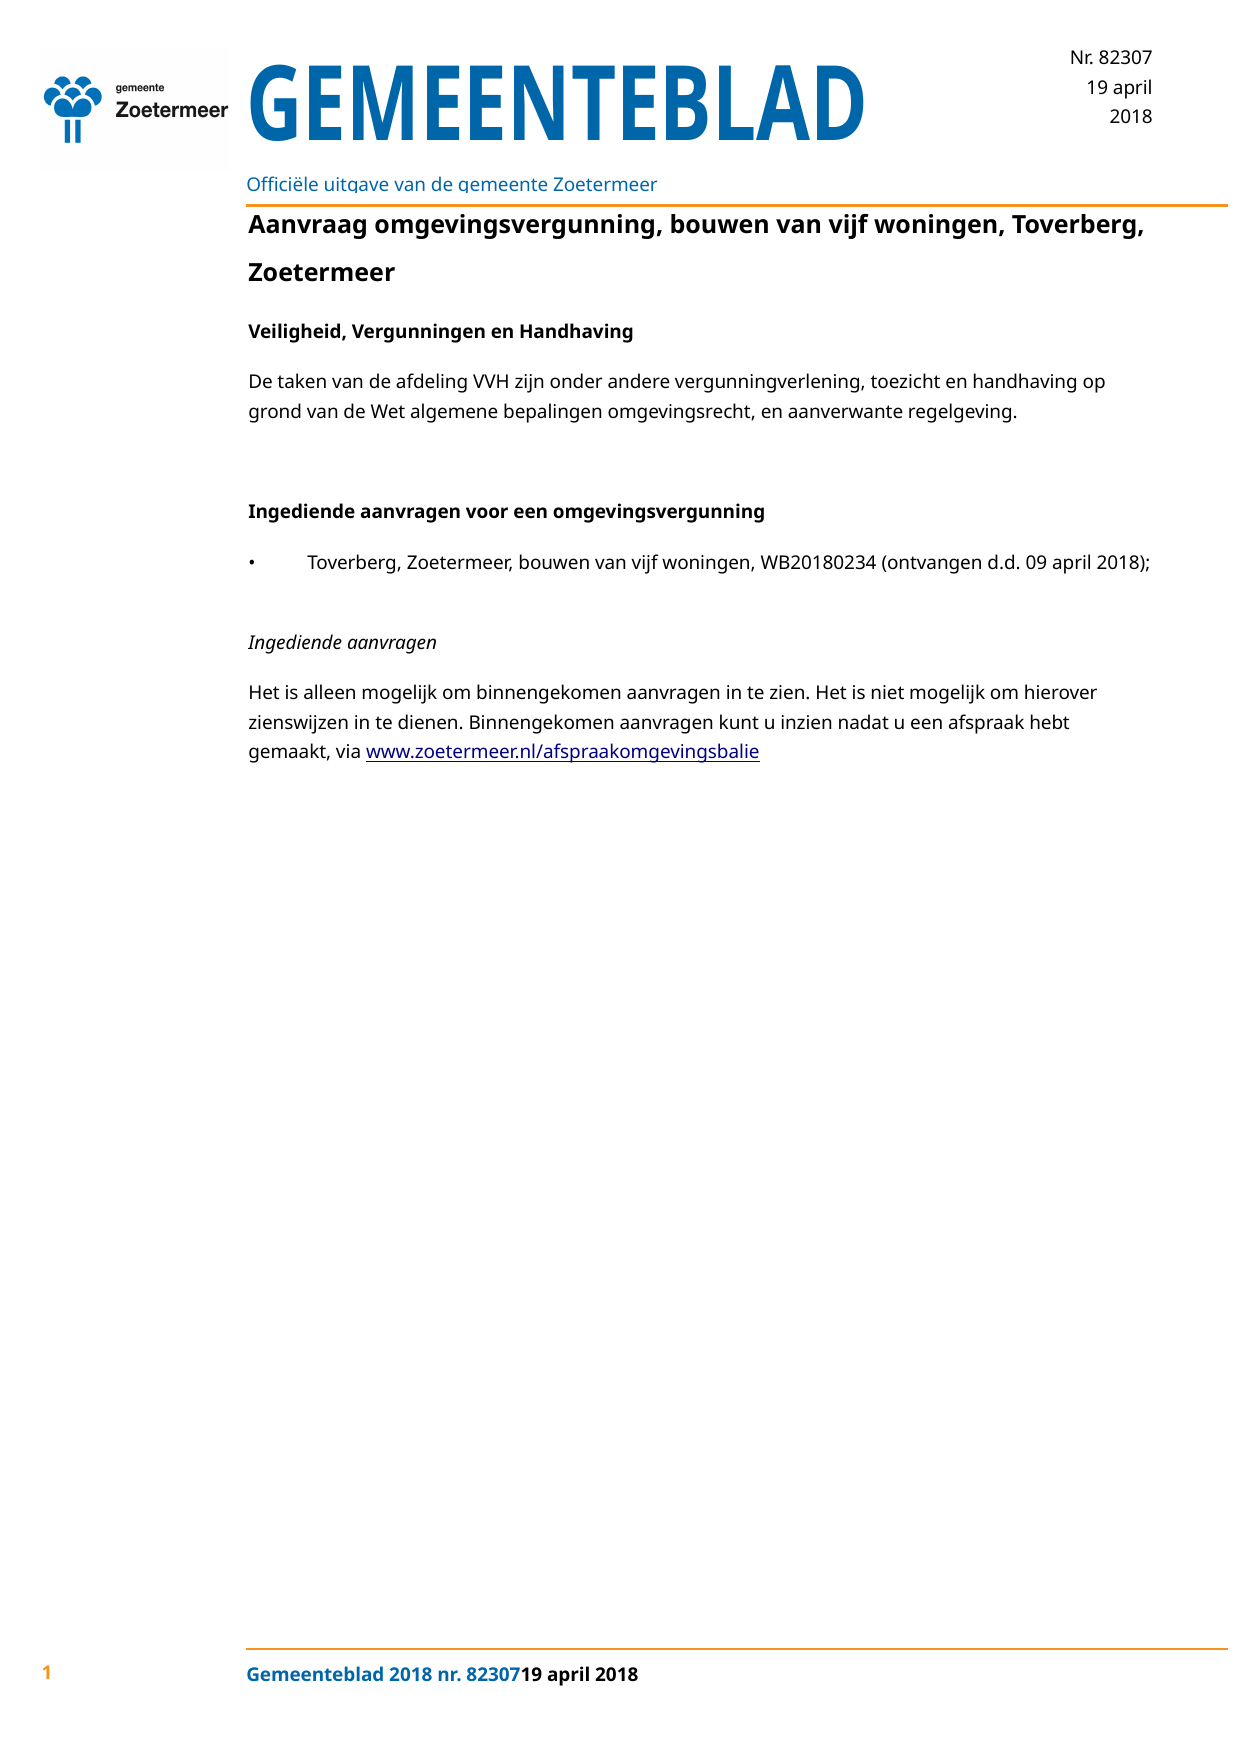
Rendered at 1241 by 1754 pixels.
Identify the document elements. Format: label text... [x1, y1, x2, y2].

list Toverberg, Zoetermeer, bouwen van vijf woningen, WB20180234 (ontvangen d.d. 09 april 2018); [248, 549, 1152, 575]
text De taken van de afdeling VVH zijn onder andere vergunningverlening, toezicht en handhaving op grond van de Wet algemene bepalingen omgevingsrecht, en aanverwante regelgeving. [248, 368, 1152, 424]
picture [41, 47, 231, 172]
text Ingediende aanvragen voor een omgevingsvergunning [248, 499, 1152, 524]
text Aanvraag omgevingsvergunning, bouwen van vijf woningen, Toverberg, Zoetermeer [248, 207, 1152, 288]
text Het is alleen mogelijk om binnengekomen aanvragen in te zien. Het is niet mogelijk om hierover zienswijzen in te dienen. Binnengekomen aanvragen kunt u inzien nadat u een afspraak hebt gemaakt, via www.zoetermeer.nl/afspraakomgevingsbalie [248, 679, 1152, 764]
text Ingediende aanvragen [248, 629, 1152, 655]
text Veiligheid, Vergunningen en Handhaving [248, 318, 1152, 344]
